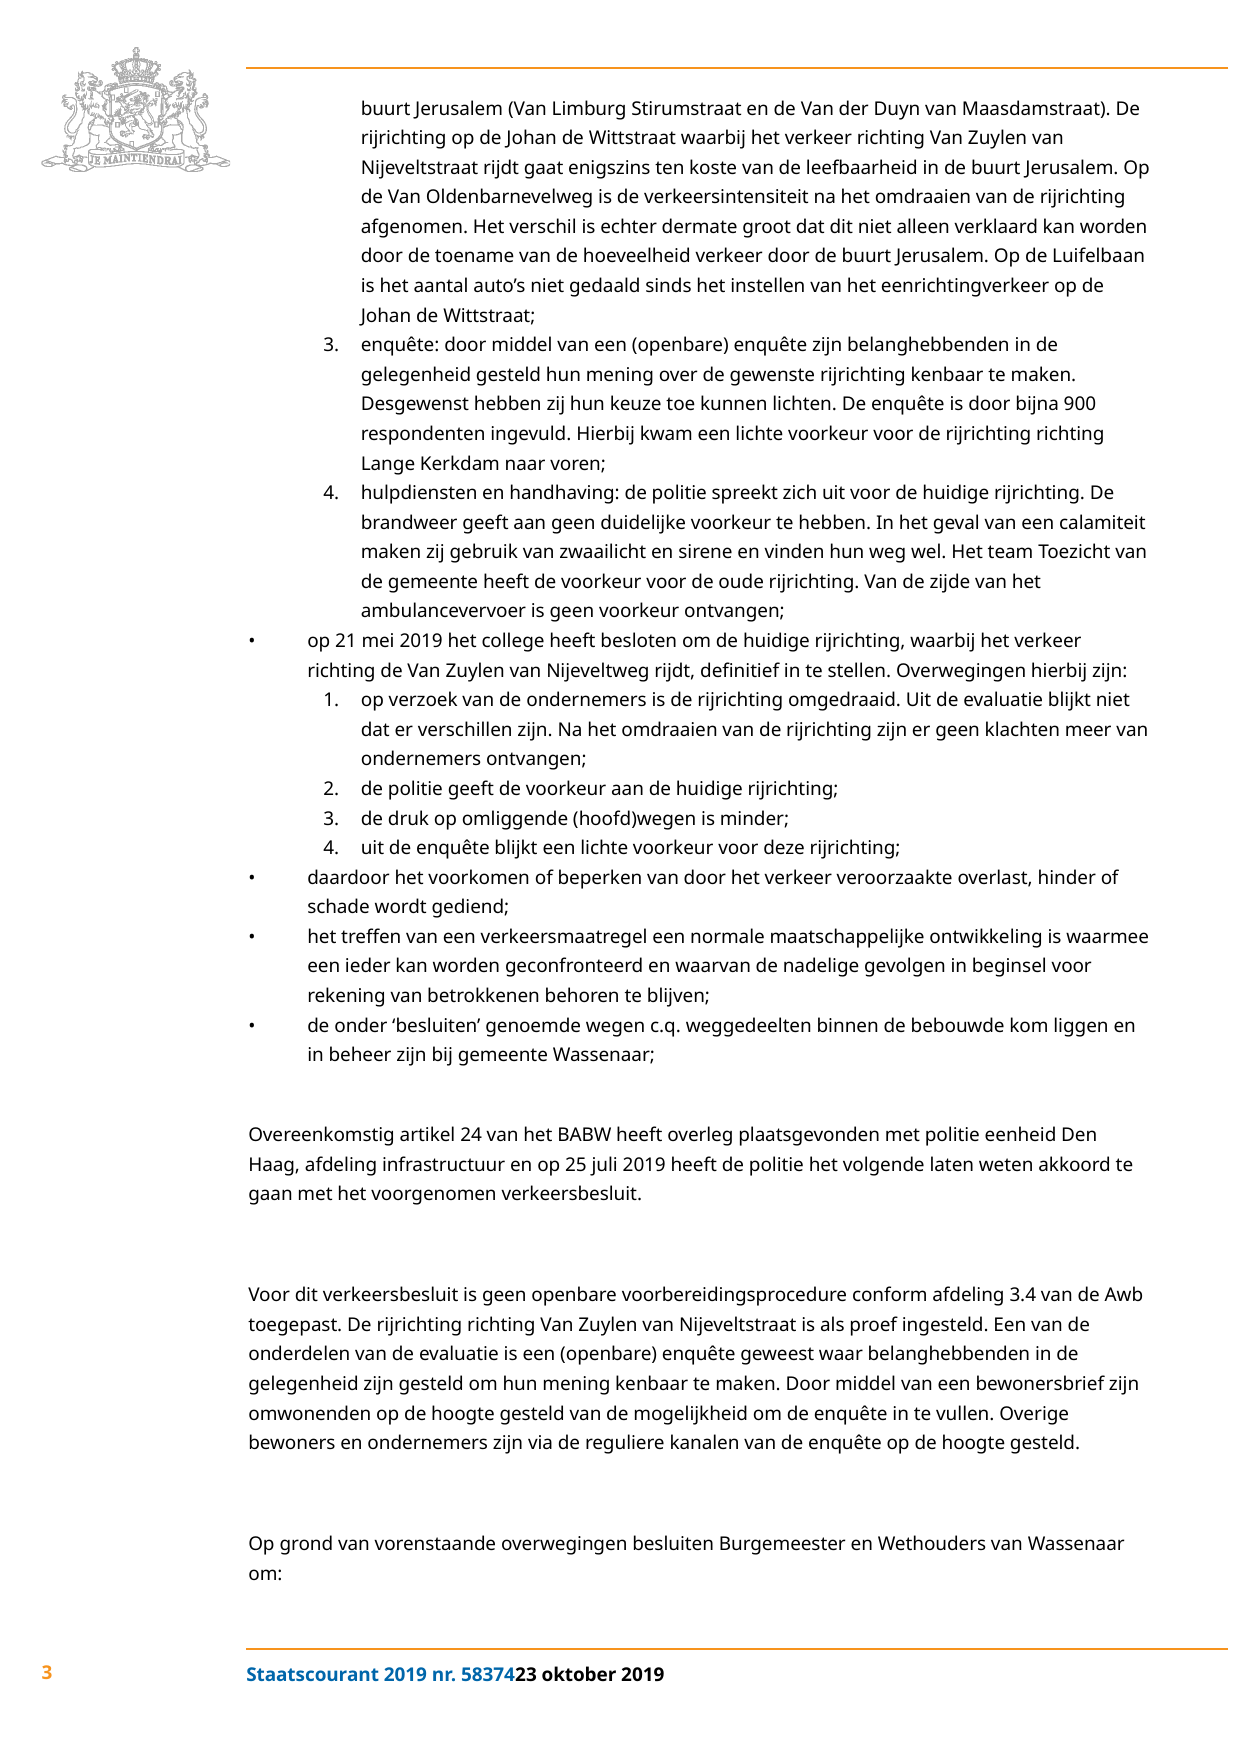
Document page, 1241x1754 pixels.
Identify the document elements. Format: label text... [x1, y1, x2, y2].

text Voor dit verkeersbesluit is geen openbare voorbereidingsprocedure conform afdeling 3.4 van de Awb toegepast. De rijrichting richting Van Zuylen van Nijeveltstraat is als proef ingesteld. Een van de onderdelen van de evaluatie is een (openbare) enquête geweest waar belanghebbenden in de gelegenheid zijn gesteld om hun mening kenbaar te maken. Door middel van een bewonersbrief zijn omwonenden op de hoogte gesteld van de mogelijkheid om de enquête in te vullen. Overige bewoners en ondernemers zijn via de reguliere kanalen van de enquête op de hoogte gesteld. [248, 1281, 1152, 1455]
picture [41, 47, 231, 172]
list op 21 mei 2019 het college heeft besloten om de huidige rijrichting, waarbij het verkeer richting de Van Zuylen van Nijeveltweg rijdt, definitief in te stellen. Overwegingen hierbij zijn: [248, 627, 1152, 683]
list de politie geeft de voorkeur aan de huidige rijrichting; [323, 775, 1152, 801]
list het treffen van een verkeersmaatregel een normale maatschappelijke ontwikkeling is waarmee een ieder kan worden geconfronteerd en waarvan de nadelige gevolgen in beginsel voor rekening van betrokkenen behoren te blijven; [248, 923, 1152, 1008]
list enquête: door middel van een (openbare) enquête zijn belanghebbenden in de gelegenheid gesteld hun mening over de gewenste rijrichting kenbaar te maken. Desgewenst hebben zij hun keuze toe kunnen lichten. De enquête is door bijna 900 respondenten ingevuld. Hierbij kwam een lichte voorkeur voor de rijrichting richting Lange Kerkdam naar voren; [323, 331, 1152, 476]
list op verzoek van de ondernemers is de rijrichting omgedraaid. Uit de evaluatie blijkt niet dat er verschillen zijn. Na het omdraaien van de rijrichting zijn er geen klachten meer van ondernemers ontvangen; [323, 686, 1152, 771]
list de onder ‘besluiten’ genoemde wegen c.q. weggedeelten binnen de bebouwde kom liggen en in beheer zijn bij gemeente Wassenaar; [248, 1012, 1152, 1067]
text Overeenkomstig artikel 24 van het BABW heeft overleg plaatsgevonden met politie eenheid Den Haag, afdeling infrastructuur en op 25 juli 2019 heeft de politie het volgende laten weten akkoord te gaan met het voorgenomen verkeersbesluit. [248, 1121, 1152, 1206]
text Op grond van vorenstaande overwegingen besluiten Burgemeester en Wethouders van Wassenaar om: [248, 1530, 1152, 1586]
list daardoor het voorkomen of beperken van door het verkeer veroorzaakte overlast, hinder of schade wordt gediend; [248, 864, 1152, 919]
list de druk op omliggende (hoofd)wegen is minder; [323, 805, 1152, 831]
list uit de enquête blijkt een lichte voorkeur voor deze rijrichting; [323, 834, 1152, 860]
list buurt Jerusalem (Van Limburg Stirumstraat en de Van der Duyn van Maasdamstraat). De rijrichting op de Johan de Wittstraat waarbij het verkeer richting Van Zuylen van Nijeveltstraat rijdt gaat enigszins ten koste van de leefbaarheid in de buurt Jerusalem. Op de Van Oldenbarnevelweg is de verkeersintensiteit na het omdraaien van de rijrichting afgenomen. Het verschil is echter dermate groot dat dit niet alleen verklaard kan worden door de toename van de hoeveelheid verkeer door de buurt Jerusalem. Op de Luifelbaan is het aantal auto’s niet gedaald sinds het instellen van het eenrichtingverkeer op de Johan de Wittstraat; [323, 95, 1152, 328]
list hulpdiensten en handhaving: de politie spreekt zich uit voor de huidige rijrichting. De brandweer geeft aan geen duidelijke voorkeur te hebben. In het geval van een calamiteit maken zij gebruik van zwaailicht en sirene en vinden hun weg wel. Het team Toezicht van de gemeente heeft de voorkeur voor de oude rijrichting. Van de zijde van het ambulancevervoer is geen voorkeur ontvangen; [323, 479, 1152, 623]
